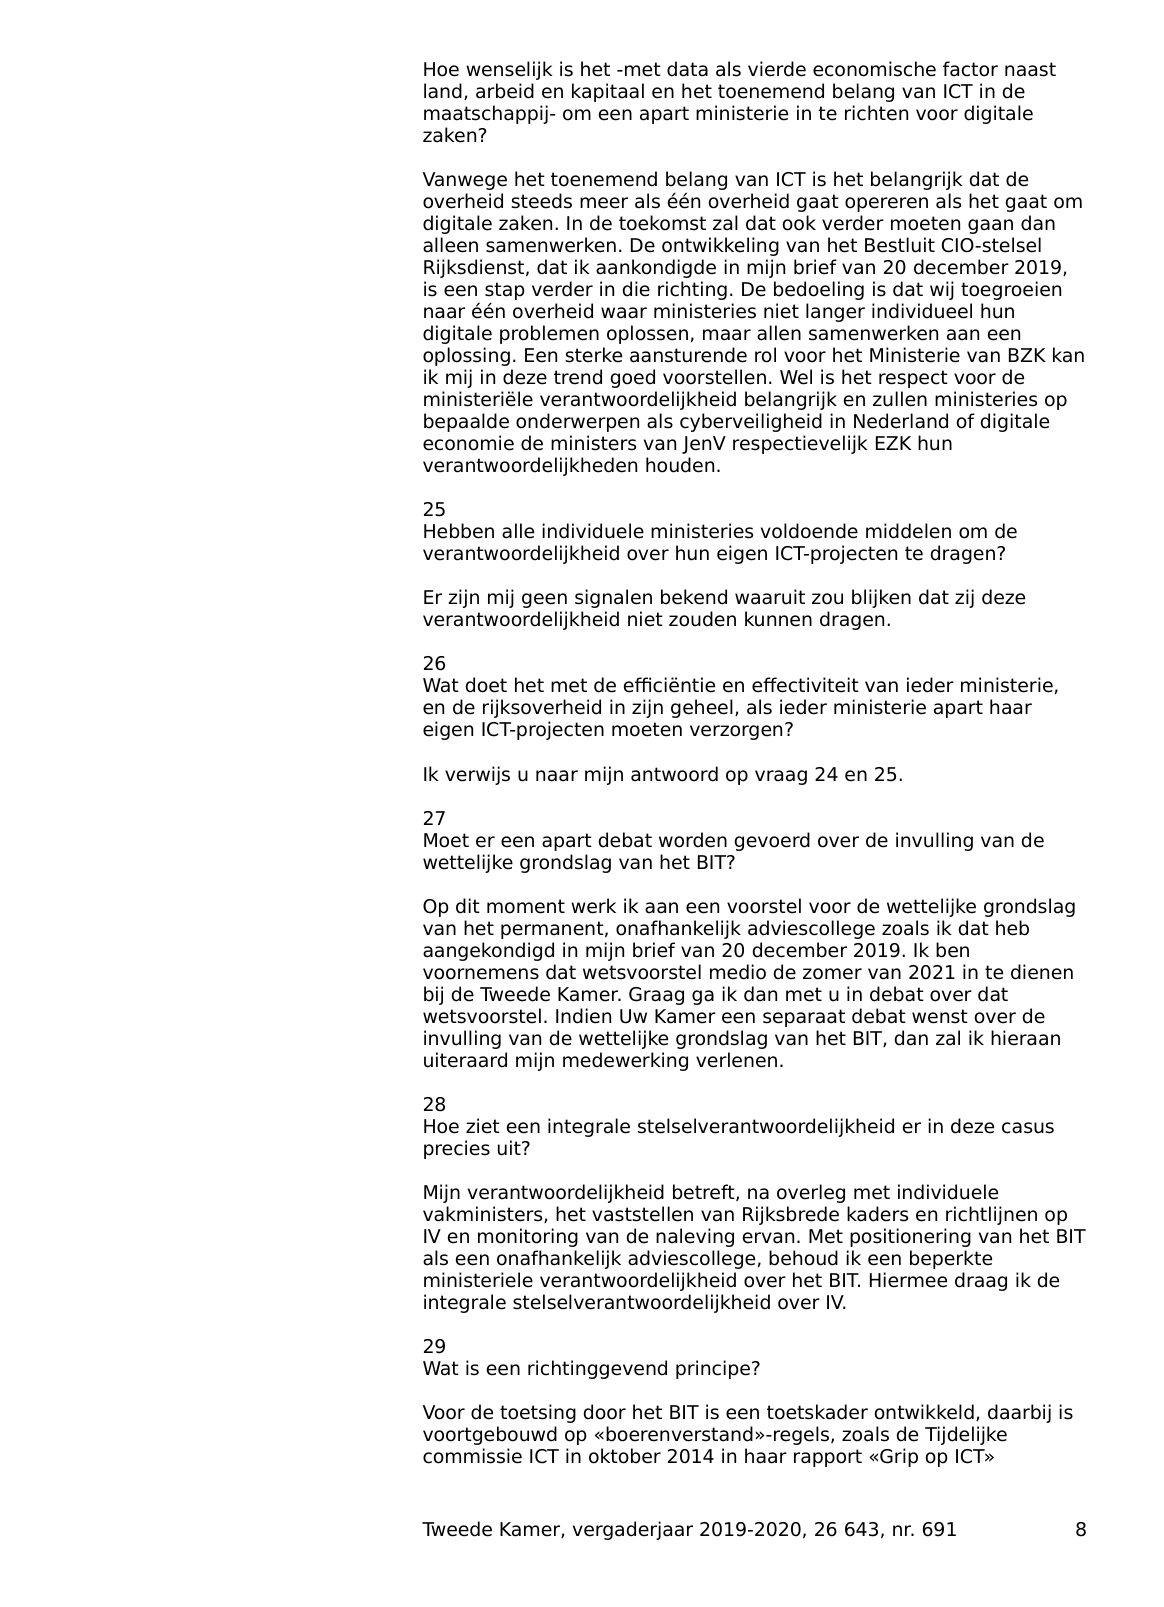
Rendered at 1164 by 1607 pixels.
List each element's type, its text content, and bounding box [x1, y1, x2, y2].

text Ik verwijs u naar mijn antwoord op vraag 24 en 25. [422, 763, 1087, 785]
text Wat is een richtinggevend principe? [422, 1358, 1087, 1380]
text 25 [422, 499, 1087, 521]
text Voor de toetsing door het BIT is een toetskader ontwikkeld, daarbij is voortgebouwd op «boerenverstand»-regels, zoals de Tijdelijke commissie ICT in oktober 2014 in haar rapport «Grip op ICT» [422, 1402, 1087, 1468]
text Hebben alle individuele ministeries voldoende middelen om de verantwoordelijkheid over hun eigen ICT-projecten te dragen? [422, 521, 1087, 565]
text 28 [422, 1094, 1087, 1116]
text Vanwege het toenemend belang van ICT is het belangrijk dat de overheid steeds meer als één overheid gaat opereren als het gaat om digitale zaken. In de toekomst zal dat ook verder moeten gaan dan alleen samenwerken. De ontwikkeling van het Bestluit CIO-stelsel Rijksdienst, dat ik aankondigde in mijn brief van 20 december 2019, is een stap verder in die richting. De bedoeling is dat wij toegroeien naar één overheid waar ministeries niet langer individueel hun digitale problemen oplossen, maar allen samenwerken aan een oplossing. Een sterke aansturende rol voor het Ministerie van BZK kan ik mij in deze trend goed voorstellen. Wel is het respect voor de ministeriële verantwoordelijkheid belangrijk en zullen ministeries op bepaalde onderwerpen als cyberveiligheid in Nederland of digitale economie de ministers van JenV respectievelijk EZK hun verantwoordelijkheden houden. [422, 169, 1087, 477]
text 26 [422, 653, 1087, 675]
text Op dit moment werk ik aan een voorstel voor de wettelijke grondslag van het permanent, onafhankelijk adviescollege zoals ik dat heb aangekondigd in mijn brief van 20 december 2019. Ik ben voornemens dat wetsvoorstel medio de zomer van 2021 in te dienen bij de Tweede Kamer. Graag ga ik dan met u in debat over dat wetsvoorstel. Indien Uw Kamer een separaat debat wenst over de invulling van de wettelijke grondslag van het BIT, dan zal ik hieraan uiteraard mijn medewerking verlenen. [422, 896, 1087, 1072]
text Wat doet het met de efficiëntie en effectiviteit van ieder ministerie, en de rijksoverheid in zijn geheel, als ieder ministerie apart haar eigen ICT-projecten moeten verzorgen? [422, 675, 1087, 741]
text Hoe ziet een integrale stelselverantwoordelijkheid er in deze casus precies uit? [422, 1116, 1087, 1160]
text 27 [422, 808, 1087, 829]
text Moet er een apart debat worden gevoerd over de invulling van de wettelijke grondslag van het BIT? [422, 829, 1087, 873]
text 29 [422, 1336, 1087, 1358]
text Er zijn mij geen signalen bekend waaruit zou blijken dat zij deze verantwoordelijkheid niet zouden kunnen dragen. [422, 587, 1087, 631]
text Mijn verantwoordelijkheid betreft, na overleg met individuele vakministers, het vaststellen van Rijksbrede kaders en richtlijnen op IV en monitoring van de naleving ervan. Met positionering van het BIT als een onafhankelijk adviescollege, behoud ik een beperkte ministeriele verantwoordelijkheid over het BIT. Hiermee draag ik de integrale stelselverantwoordelijkheid over IV. [422, 1182, 1087, 1314]
text Hoe wenselijk is het -met data als vierde economische factor naast land, arbeid en kapitaal en het toenemend belang van ICT in de maatschappij- om een apart ministerie in te richten voor digitale zaken? [422, 59, 1087, 147]
